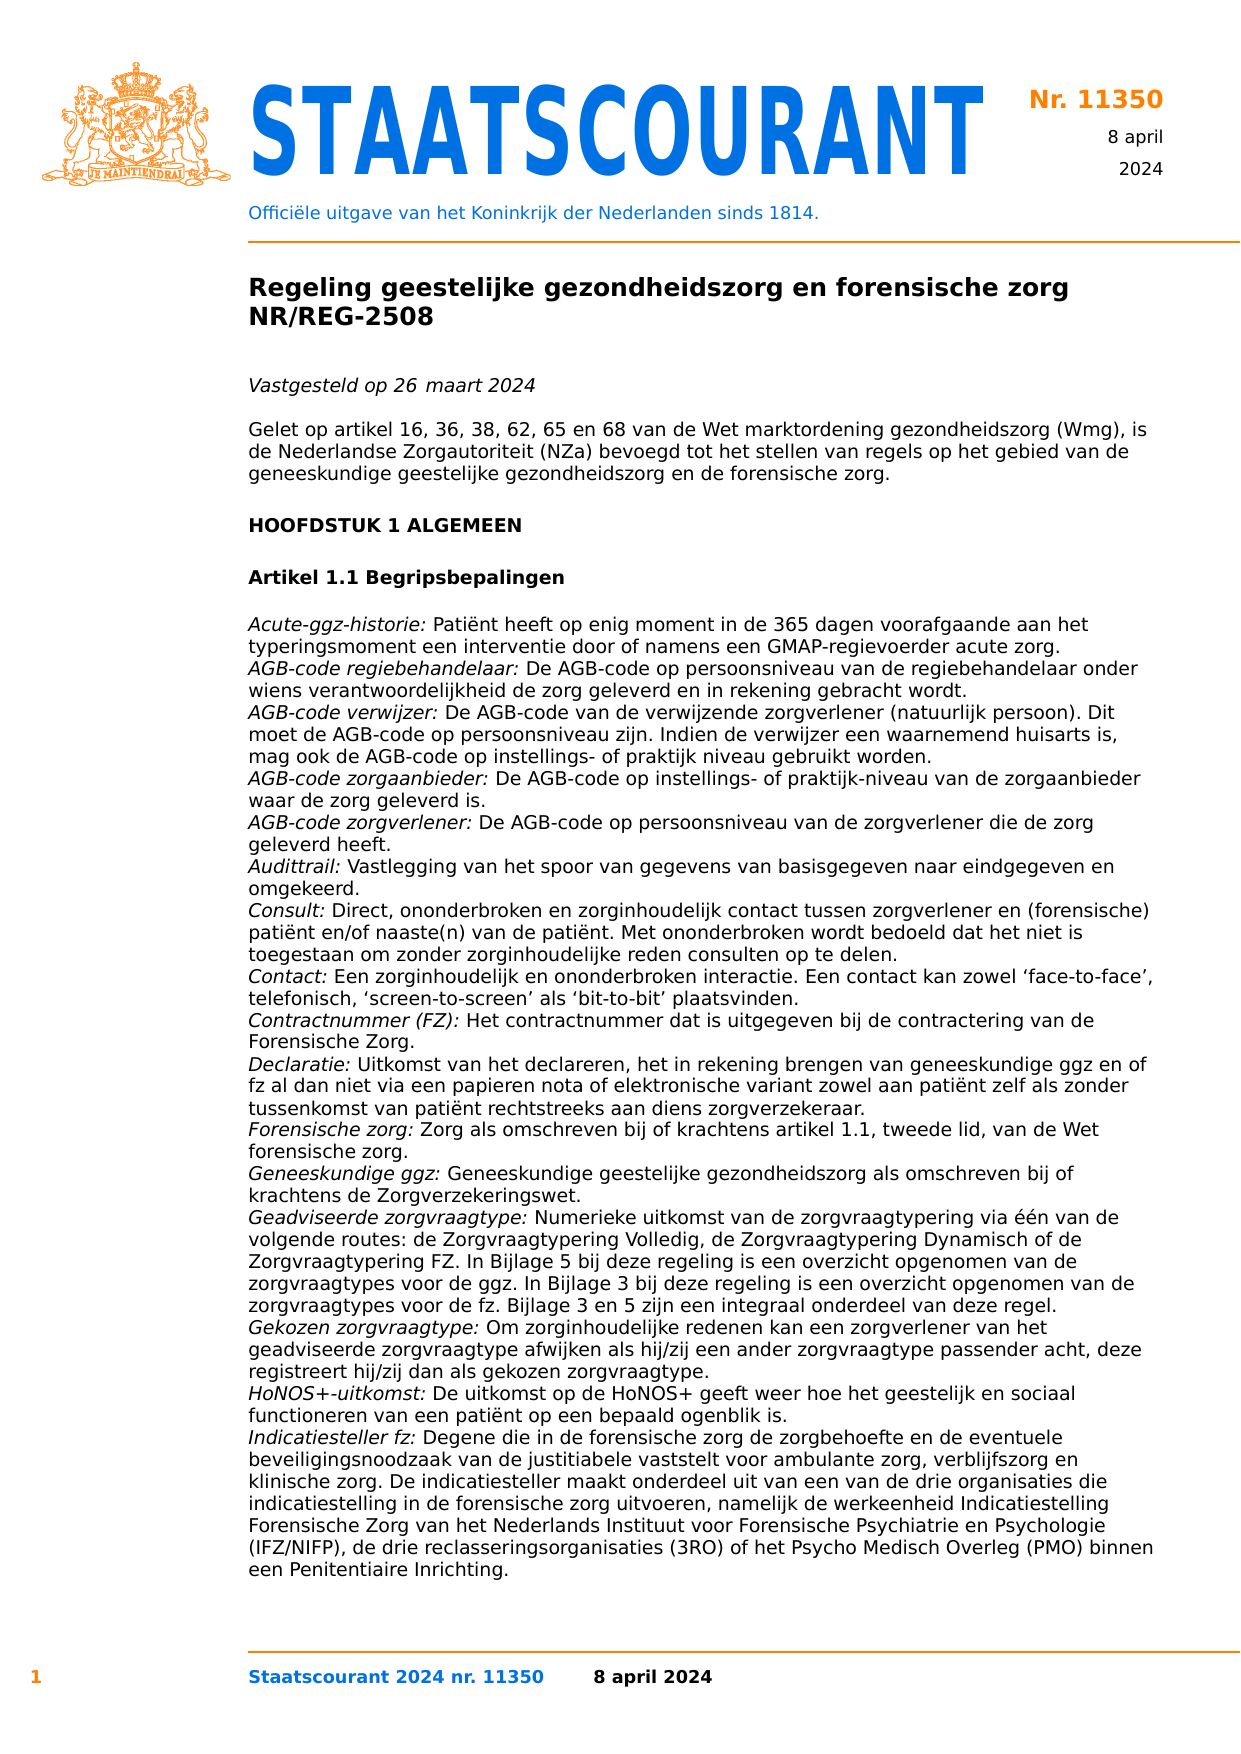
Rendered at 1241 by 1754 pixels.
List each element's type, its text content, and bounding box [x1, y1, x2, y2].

text AGB-code zorgaanbieder: De AGB-code op instellings- of praktijk-niveau van de zorgaanbieder waar de zorg geleverd is. [248, 768, 1163, 812]
table_cell 2024 [998, 153, 1240, 203]
text Indicatiesteller fz: Degene die in de forensische zorg de zorgbehoefte en de eventuele beveiligingsnoodzaak van de justitiabele vaststelt voor ambulante zorg, verblijfszorg en klinische zorg. De indicatiesteller maakt onderdeel uit van een van de drie organisaties die indicatiestelling in de forensische zorg uitvoeren, namelijk de werkeenheid Indicatiestelling Forensische Zorg van het Nederlands Instituut voor Forensische Psychiatrie en Psychologie (IFZ/NIFP), de drie reclasseringsorganisaties (3RO) of het Psycho Medisch Overleg (PMO) binnen een Penitentiaire Inrichting. [248, 1427, 1163, 1581]
text Gelet op artikel 16, 36, 38, 62, 65 en 68 van de Wet marktordening gezondheidszorg (Wmg), is de Nederlandse Zorgautoriteit (NZa) bevoegd tot het stellen van regels op het gebied van de geneeskundige geestelijke gezondheidszorg en de forensische zorg. [248, 419, 1163, 485]
subtitle HOOFDSTUK 1 ALGEMEEN [248, 515, 1163, 537]
text AGB-code zorgverlener: De AGB-code op persoonsniveau van de zorgverlener die de zorg geleverd heeft. [248, 812, 1163, 856]
text Contractnummer (FZ): Het contractnummer dat is uitgegeven bij de contractering van de Forensische Zorg. [248, 1009, 1163, 1053]
text Gekozen zorgvraagtype: Om zorginhoudelijke redenen kan een zorgverlener van het geadviseerde zorgvraagtype afwijken als hij/zij een ander zorgvraagtype passender acht, deze registreert hij/zij dan als gekozen zorgvraagtype. [248, 1317, 1163, 1383]
text Contact: Een zorginhoudelijk en ononderbroken interactie. Een contact kan zowel ‘face-to-face’, telefonisch, ‘screen-to-screen’ als ‘bit-to-bit’ plaatsvinden. [248, 966, 1163, 1009]
table_header [25, 62, 248, 241]
subtitle Regeling geestelijke gezondheidszorg en forensische zorg NR/REG-2508 [248, 273, 1163, 331]
text Acute-ggz-historie: Patiënt heeft op enig moment in de 365 dagen voorafgaande aan het typeringsmoment een interventie door of namens een GMAP-regievoerder acute zorg. [248, 614, 1163, 658]
text Audittrail: Vastlegging van het spoor van gegevens van basisgegeven naar eindgegeven en omgekeerd. [248, 856, 1163, 899]
text Consult: Direct, ononderbroken en zorginhoudelijk contact tussen zorgverlener en (forensische) patiënt en/of naaste(n) van de patiënt. Met ononderbroken wordt bedoeld dat het niet is toegestaan om zonder zorginhoudelijke reden consulten op te delen. [248, 899, 1163, 966]
picture [41, 62, 231, 186]
text Forensische zorg: Zorg als omschreven bij of krachtens artikel 1.1, tweede lid, van de Wet forensische zorg. [248, 1119, 1163, 1163]
text Declaratie: Uitkomst van het declareren, het in rekening brengen van geneeskundige ggz en of fz al dan niet via een papieren nota of elektronische variant zowel aan patiënt zelf als zonder tussenkomst van patiënt rechtstreeks aan diens zorgverzekeraar. [248, 1053, 1163, 1119]
subtitle Artikel 1.1 Begripsbepalingen [248, 567, 1163, 589]
text HoNOS+-uitkomst: De uitkomst op de HoNOS+ geeft weer hoe het geestelijk en sociaal functioneren van een patiënt op een bepaald ogenblik is. [248, 1383, 1163, 1427]
table_header STAATSCOURANT [248, 62, 998, 203]
text Vastgesteld op 26 maart 2024 [248, 375, 1163, 397]
table_cell 8 april [998, 121, 1240, 153]
text AGB-code verwijzer: De AGB-code van de verwijzende zorgverlener (natuurlijk persoon). Dit moet de AGB-code op persoonsniveau zijn. Indien de verwijzer een waarnemend huisarts is, mag ook de AGB-code op instellings- of praktijk niveau gebruikt worden. [248, 702, 1163, 768]
table_cell Officiële uitgave van het Koninkrijk der Nederlanden sinds 1814. [248, 203, 1240, 241]
text Geneeskundige ggz: Geneeskundige geestelijke gezondheidszorg als omschreven bij of krachtens de Zorgverzekeringswet. [248, 1163, 1163, 1207]
table_header Nr. 11350 [998, 62, 1240, 121]
text AGB-code regiebehandelaar: De AGB-code op persoonsniveau van de regiebehandelaar onder wiens verantwoordelijkheid de zorg geleverd en in rekening gebracht wordt. [248, 658, 1163, 702]
text Geadviseerde zorgvraagtype: Numerieke uitkomst van de zorgvraagtypering via één van de volgende routes: de Zorgvraagtypering Volledig, de Zorgvraagtypering Dynamisch of de Zorgvraagtypering FZ. In Bijlage 5 bij deze regeling is een overzicht opgenomen van de zorgvraagtypes voor de ggz. In Bijlage 3 bij deze regeling is een overzicht opgenomen van de zorgvraagtypes voor de fz. Bijlage 3 en 5 zijn een integraal onderdeel van deze regel. [248, 1207, 1163, 1317]
